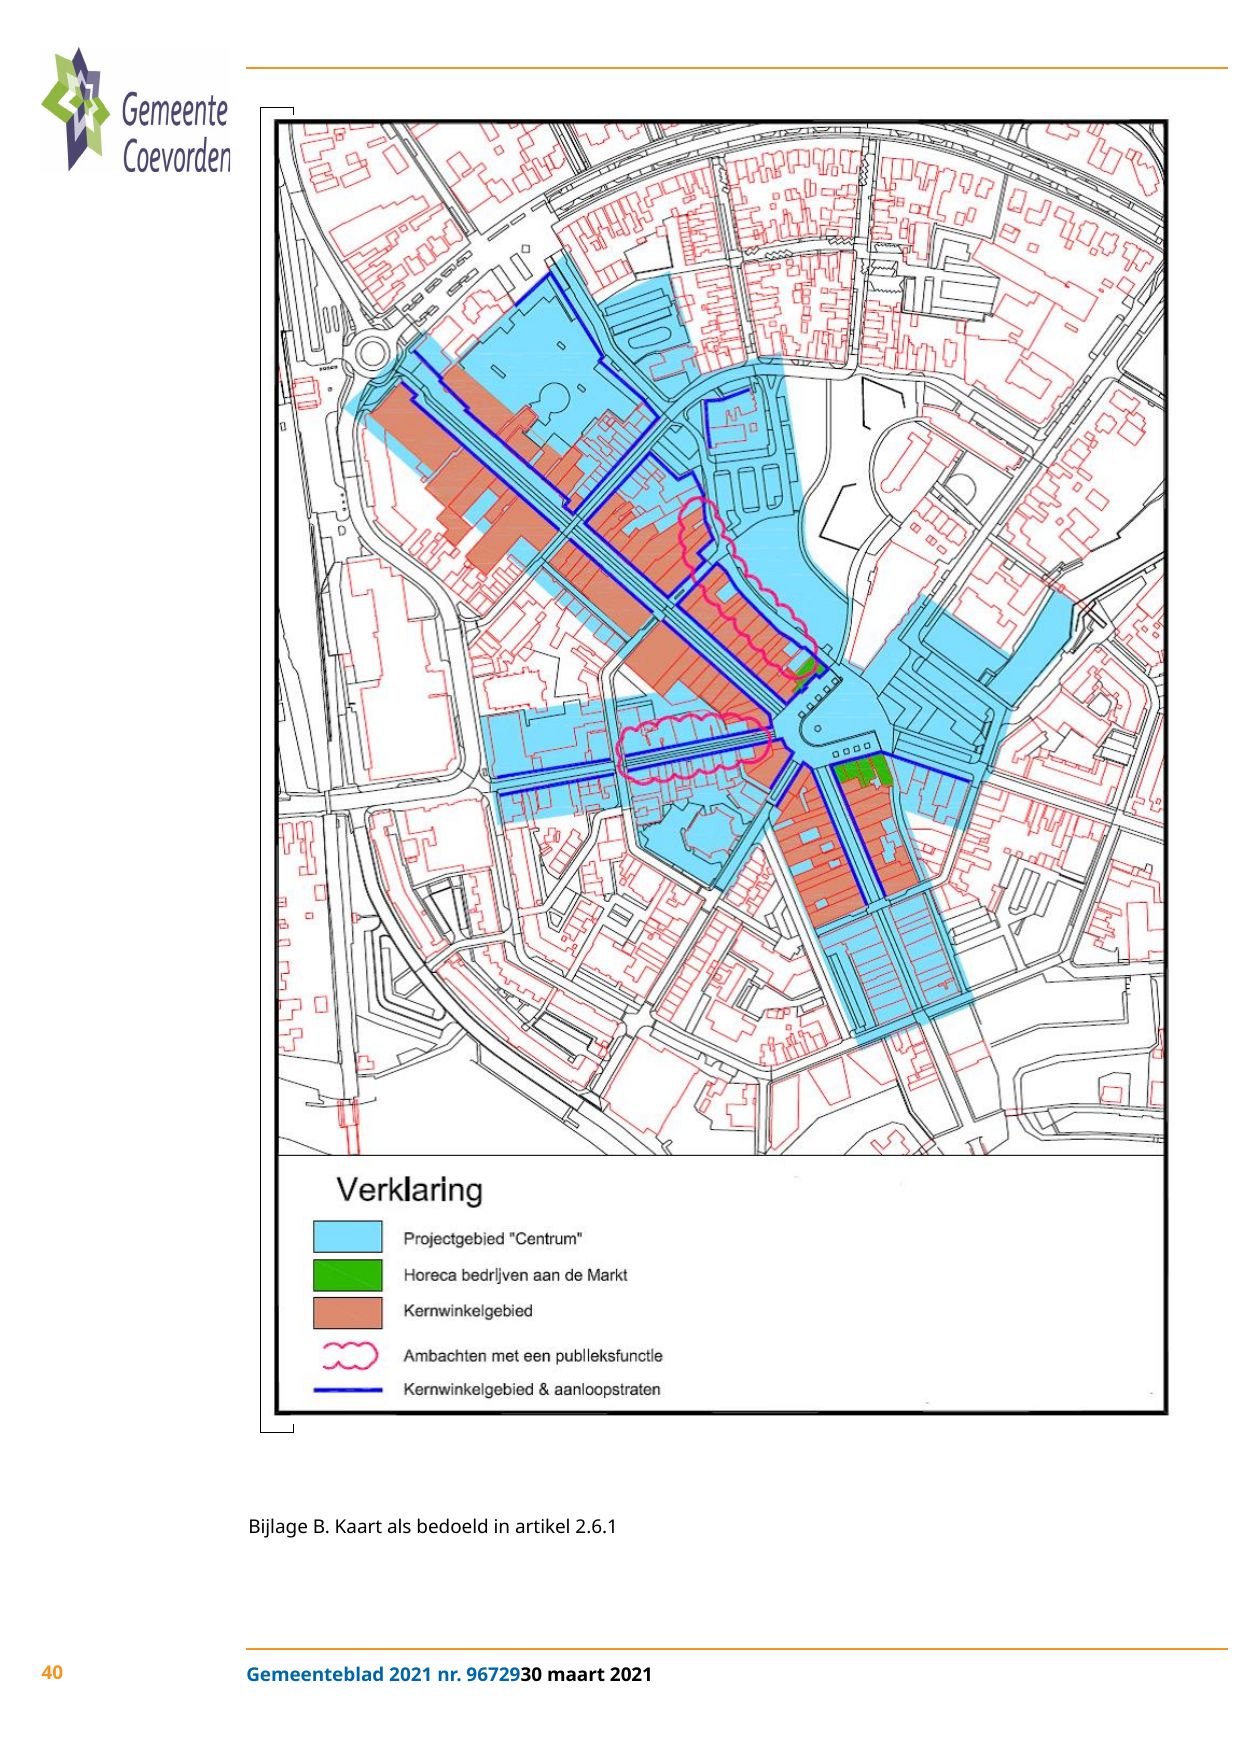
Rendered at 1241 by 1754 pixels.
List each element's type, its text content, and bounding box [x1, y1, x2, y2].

picture [41, 47, 231, 172]
text Bijlage B. Kaart als bedoeld in artikel 2.6.1 [248, 1513, 1152, 1538]
picture [268, 115, 1173, 1424]
